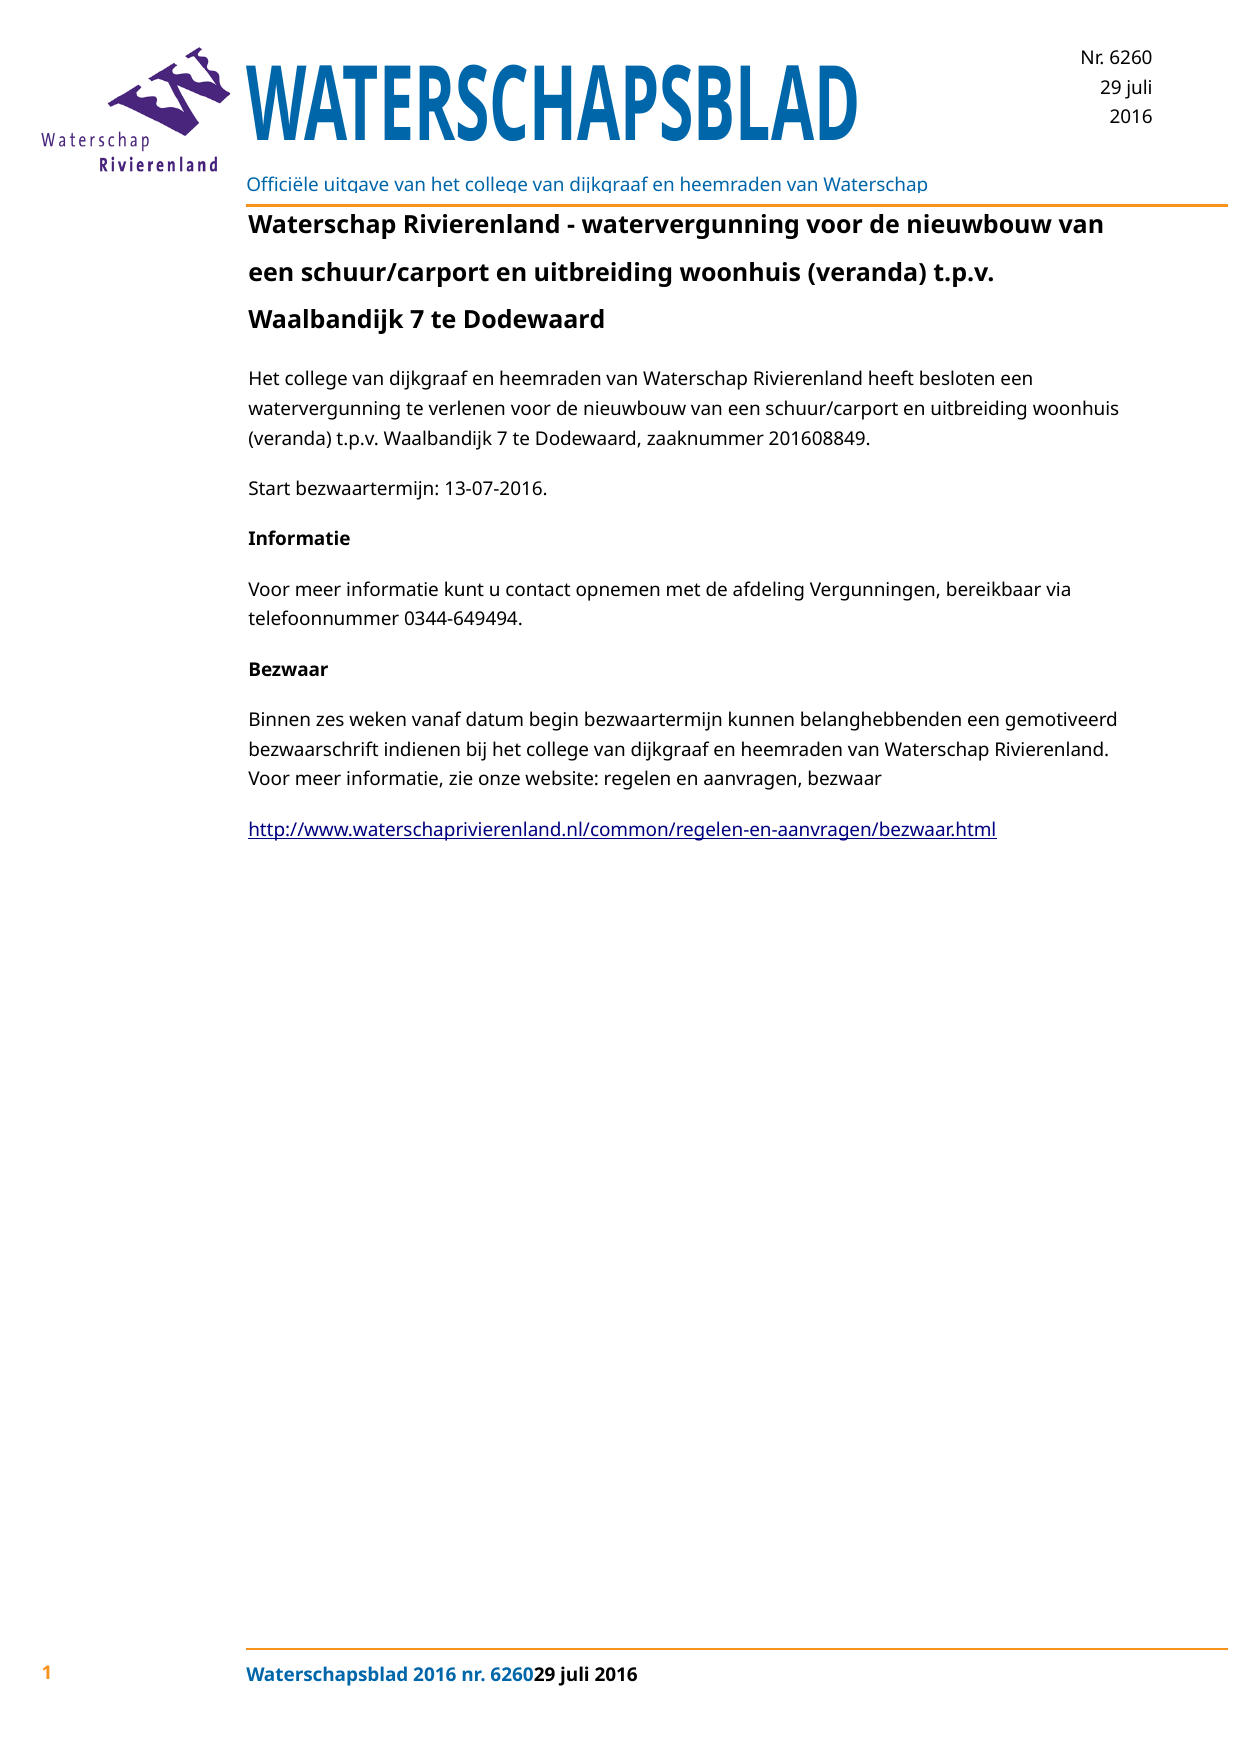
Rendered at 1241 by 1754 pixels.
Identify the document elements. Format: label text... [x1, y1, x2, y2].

text Voor meer informatie kunt u contact opnemen met de afdeling Vergunningen, bereikbaar via telefoonnummer 0344-649494. [248, 576, 1152, 631]
text Bezwaar [248, 656, 1152, 682]
text Waterschap Rivierenland - watervergunning voor de nieuwbouw van een schuur/carport en uitbreiding woonhuis (veranda) t.p.v. Waalbandijk 7 te Dodewaard [248, 207, 1152, 336]
text http://www.waterschaprivierenland.nl/common/regelen-en-aanvragen/bezwaar.html [248, 816, 1152, 842]
text Het college van dijkgraaf en heemraden van Waterschap Rivierenland heeft besloten een watervergunning te verlenen voor de nieuwbouw van een schuur/carport en uitbreiding woonhuis (veranda) t.p.v. Waalbandijk 7 te Dodewaard, zaaknummer 201608849. [248, 366, 1152, 450]
text Binnen zes weken vanaf datum begin bezwaartermijn kunnen belanghebbenden een gemotiveerd bezwaarschrift indienen bij het college van dijkgraaf en heemraden van Waterschap Rivierenland. Voor meer informatie, zie onze website: regelen en aanvragen, bezwaar [248, 706, 1152, 791]
text Informatie [248, 526, 1152, 551]
text Start bezwaartermijn: 13-07-2016. [248, 475, 1152, 501]
picture [41, 47, 231, 172]
